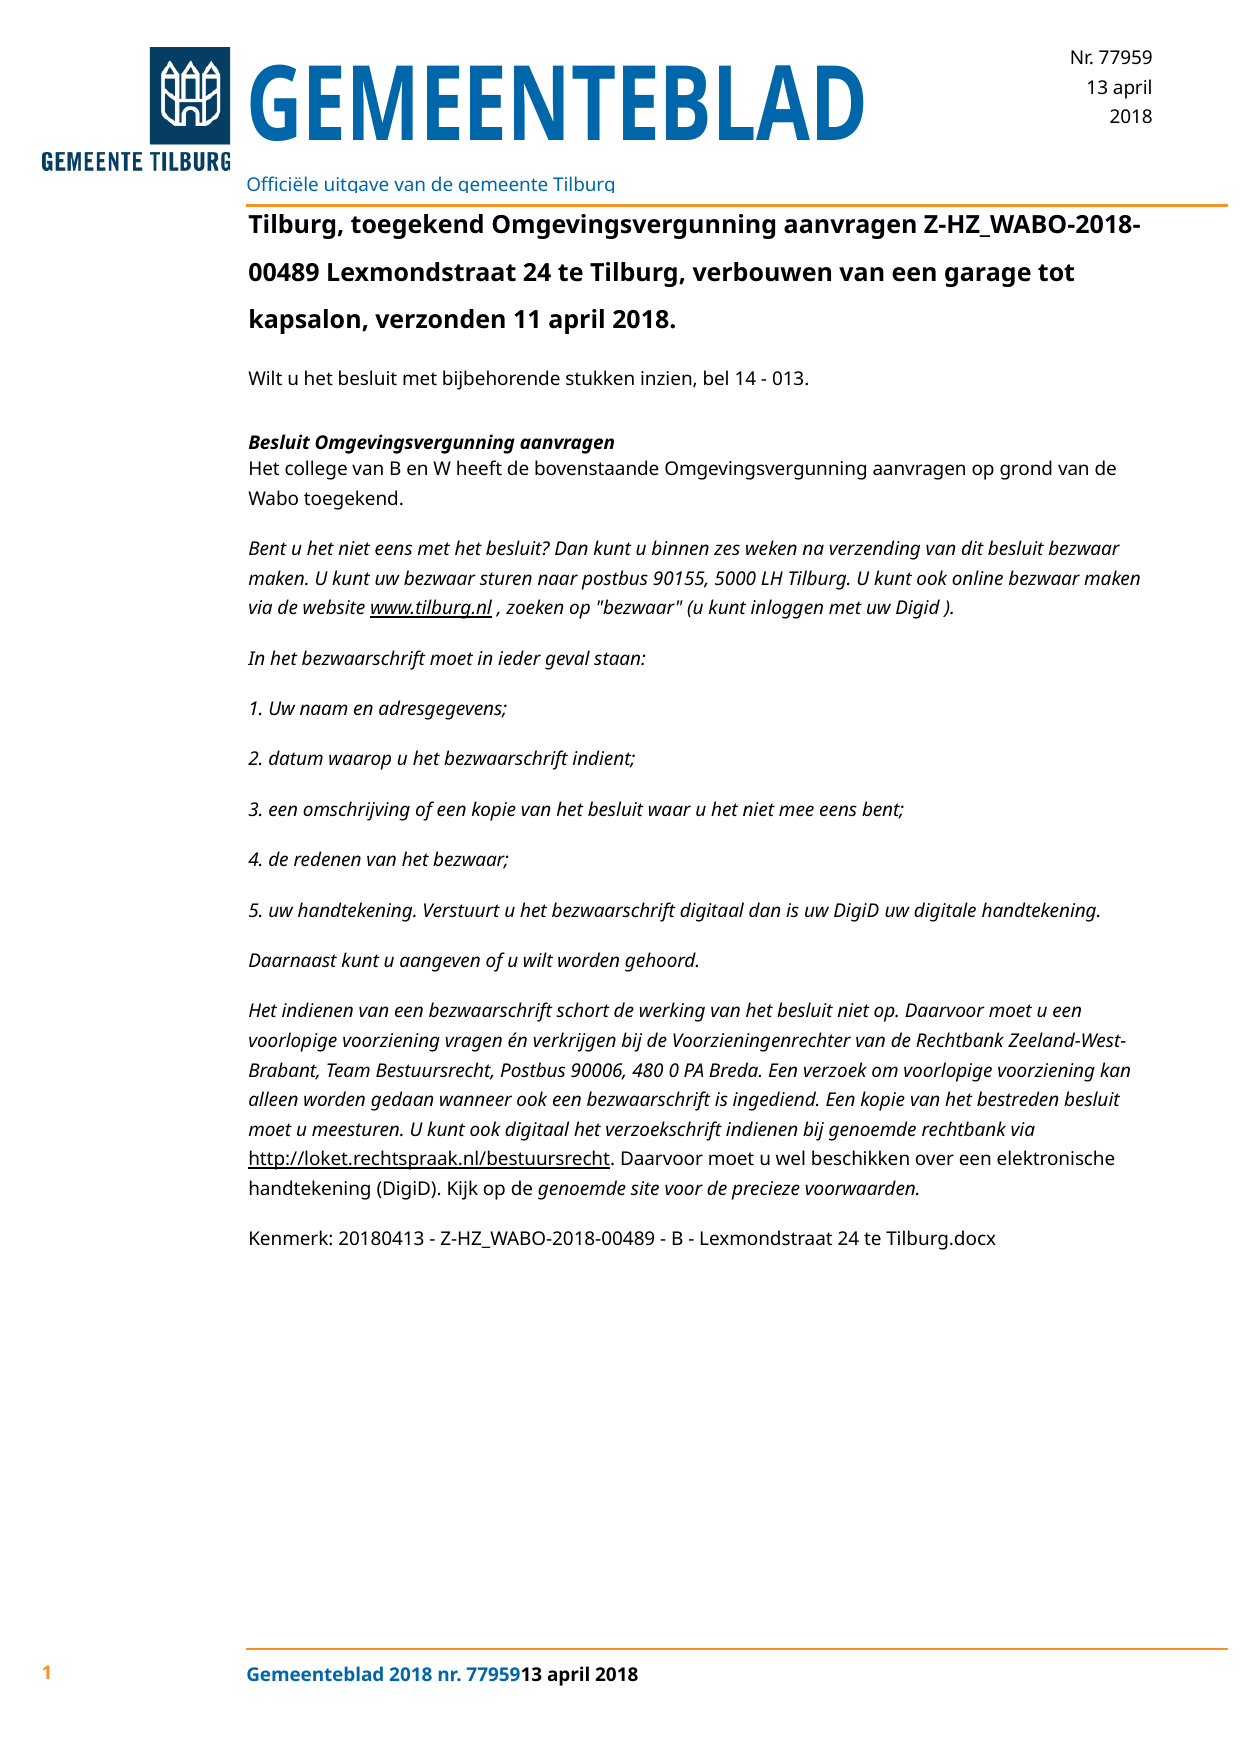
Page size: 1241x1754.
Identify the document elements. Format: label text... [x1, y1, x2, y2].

text Daarnaast kunt u aangeven of u wilt worden gehoord. [248, 947, 1152, 973]
text Bent u het niet eens met het besluit? Dan kunt u binnen zes weken na verzending van dit besluit bezwaar maken. U kunt uw bezwaar sturen naar postbus 90155, 5000 LH Tilburg. U kunt ook online bezwaar maken via de website www.tilburg.nl , zoeken op "bezwaar" (u kunt inloggen met uw Digid ). [248, 535, 1152, 620]
text 5. uw handtekening. Verstuurt u het bezwaarschrift digitaal dan is uw DigiD uw digitale handtekening. [248, 897, 1152, 923]
text 4. de redenen van het bezwaar; [248, 846, 1152, 872]
text Wilt u het besluit met bijbehorende stukken inzien, bel 14 - 013. [248, 366, 1152, 391]
text Besluit Omgevingsvergunning aanvragen [248, 429, 1152, 455]
text Tilburg, toegekend Omgevingsvergunning aanvragen Z-HZ_WABO-2018-00489 Lexmondstraat 24 te Tilburg, verbouwen van een garage tot kapsalon, verzonden 11 april 2018. [248, 207, 1152, 336]
text 1. Uw naam en adresgegevens; [248, 695, 1152, 721]
text Het college van B en W heeft de bovenstaande Omgevingsvergunning aanvragen op grond van de Wabo toegekend. [248, 455, 1152, 511]
text 3. een omschrijving of een kopie van het besluit waar u het niet mee eens bent; [248, 796, 1152, 822]
text Het indienen van een bezwaarschrift schort de werking van het besluit niet op. Daarvoor moet u een voorlopige voorziening vragen én verkrijgen bij de Voorzieningenrechter van de Rechtbank Zeeland-West-Brabant, Team Bestuursrecht, Postbus 90006, 480 0 PA Breda. Een verzoek om voorlopige voorziening kan alleen worden gedaan wanneer ook een bezwaarschrift is ingediend. Een kopie van het bestreden besluit moet u meesturen. U kunt ook digitaal het verzoekschrift indienen bij genoemde rechtbank via http://loket.rechtspraak.nl/bestuursrecht. Daarvoor moet u wel beschikken over een elektronische handtekening (DigiD). Kijk op de genoemde site voor de precieze voorwaarden. [248, 998, 1152, 1201]
picture [41, 47, 231, 172]
text In het bezwaarschrift moet in ieder geval staan: [248, 645, 1152, 671]
text 2. datum waarop u het bezwaarschrift indient; [248, 746, 1152, 771]
text Kenmerk: 20180413 - Z-HZ_WABO-2018-00489 - B - Lexmondstraat 24 te Tilburg.docx [248, 1226, 1152, 1251]
